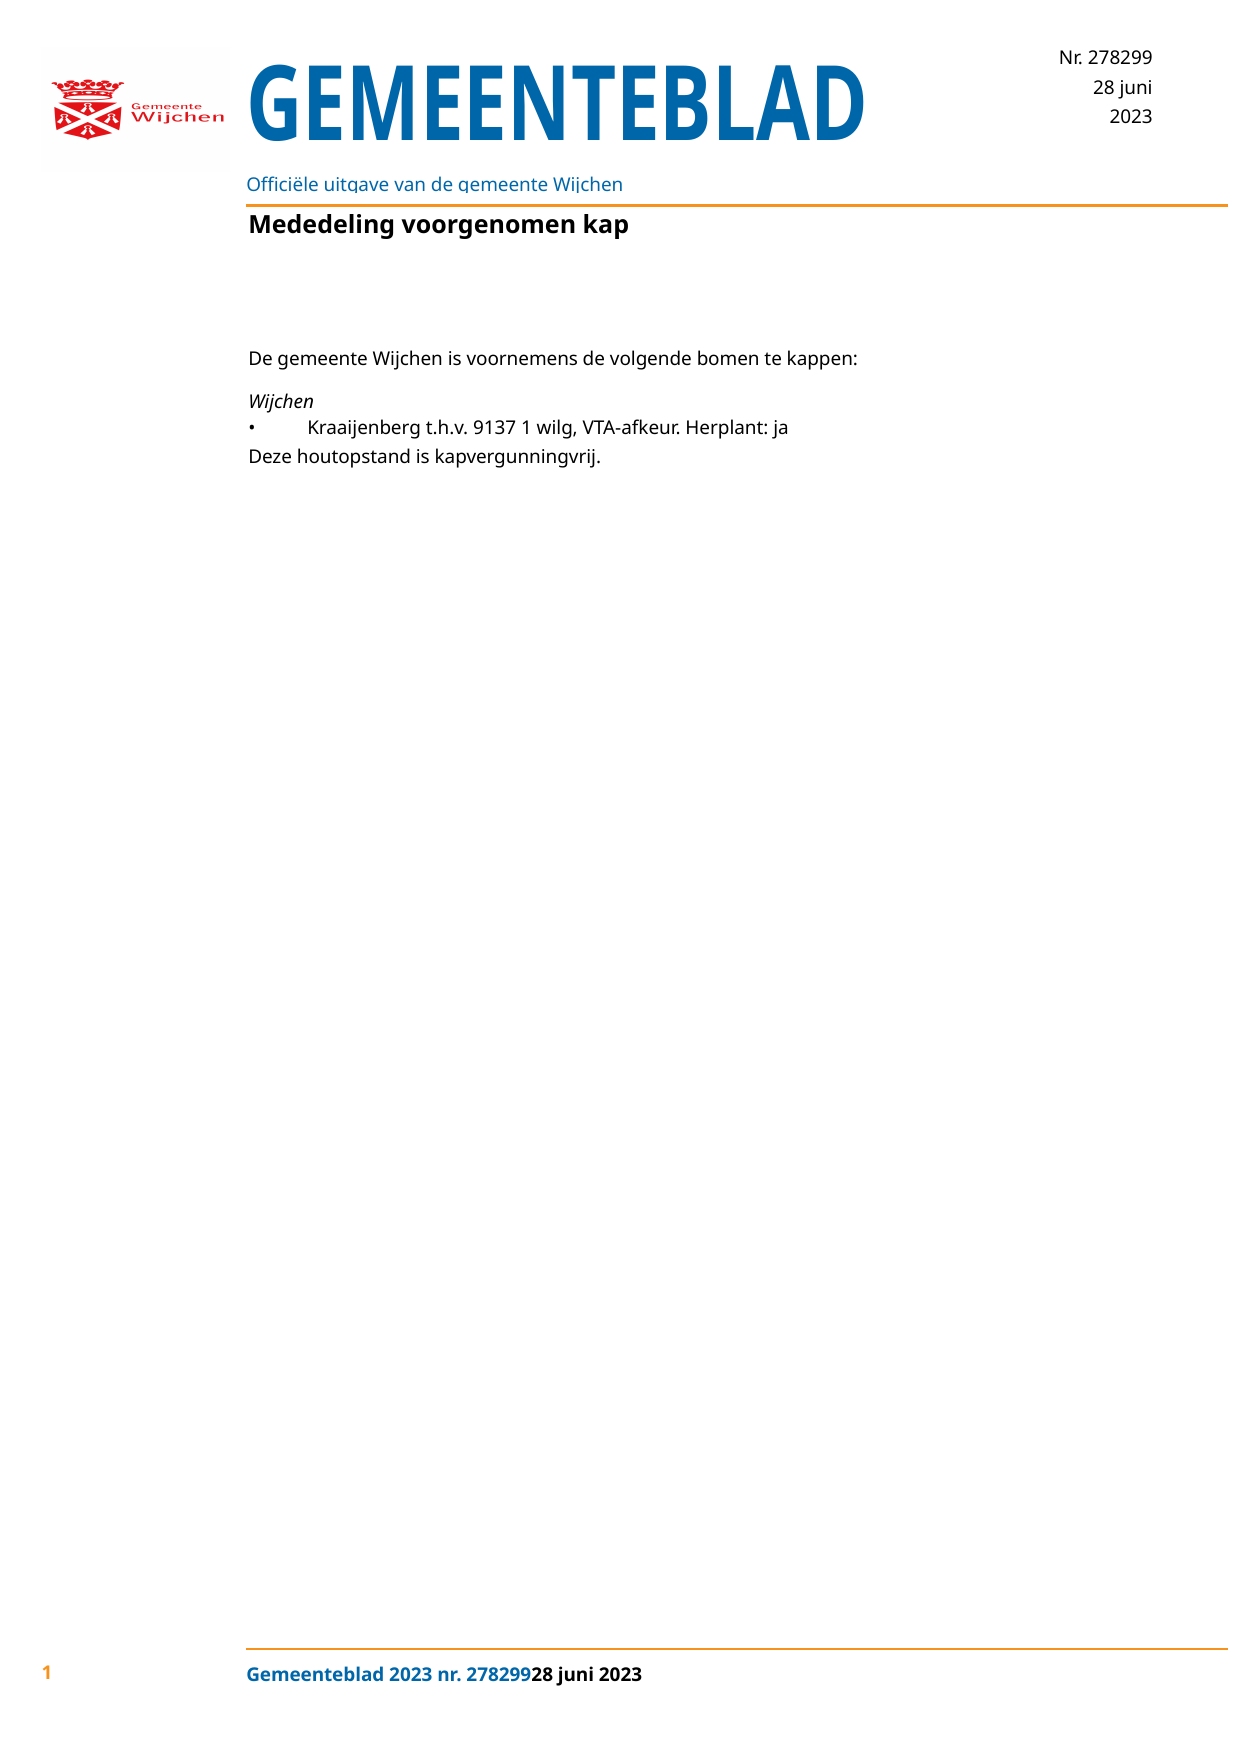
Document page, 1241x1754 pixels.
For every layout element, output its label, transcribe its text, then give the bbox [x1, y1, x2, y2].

text Wijchen [248, 388, 1152, 414]
picture [41, 47, 231, 172]
text Mededeling voorgenomen kap [248, 207, 1152, 241]
text Deze houtopstand is kapvergunningvrij. [248, 444, 1152, 469]
list Kraaijenberg t.h.v. 9137 1 wilg, VTA-afkeur. Herplant: ja [248, 414, 1152, 440]
text De gemeente Wijchen is voornemens de volgende bomen te kappen: [248, 345, 1152, 371]
